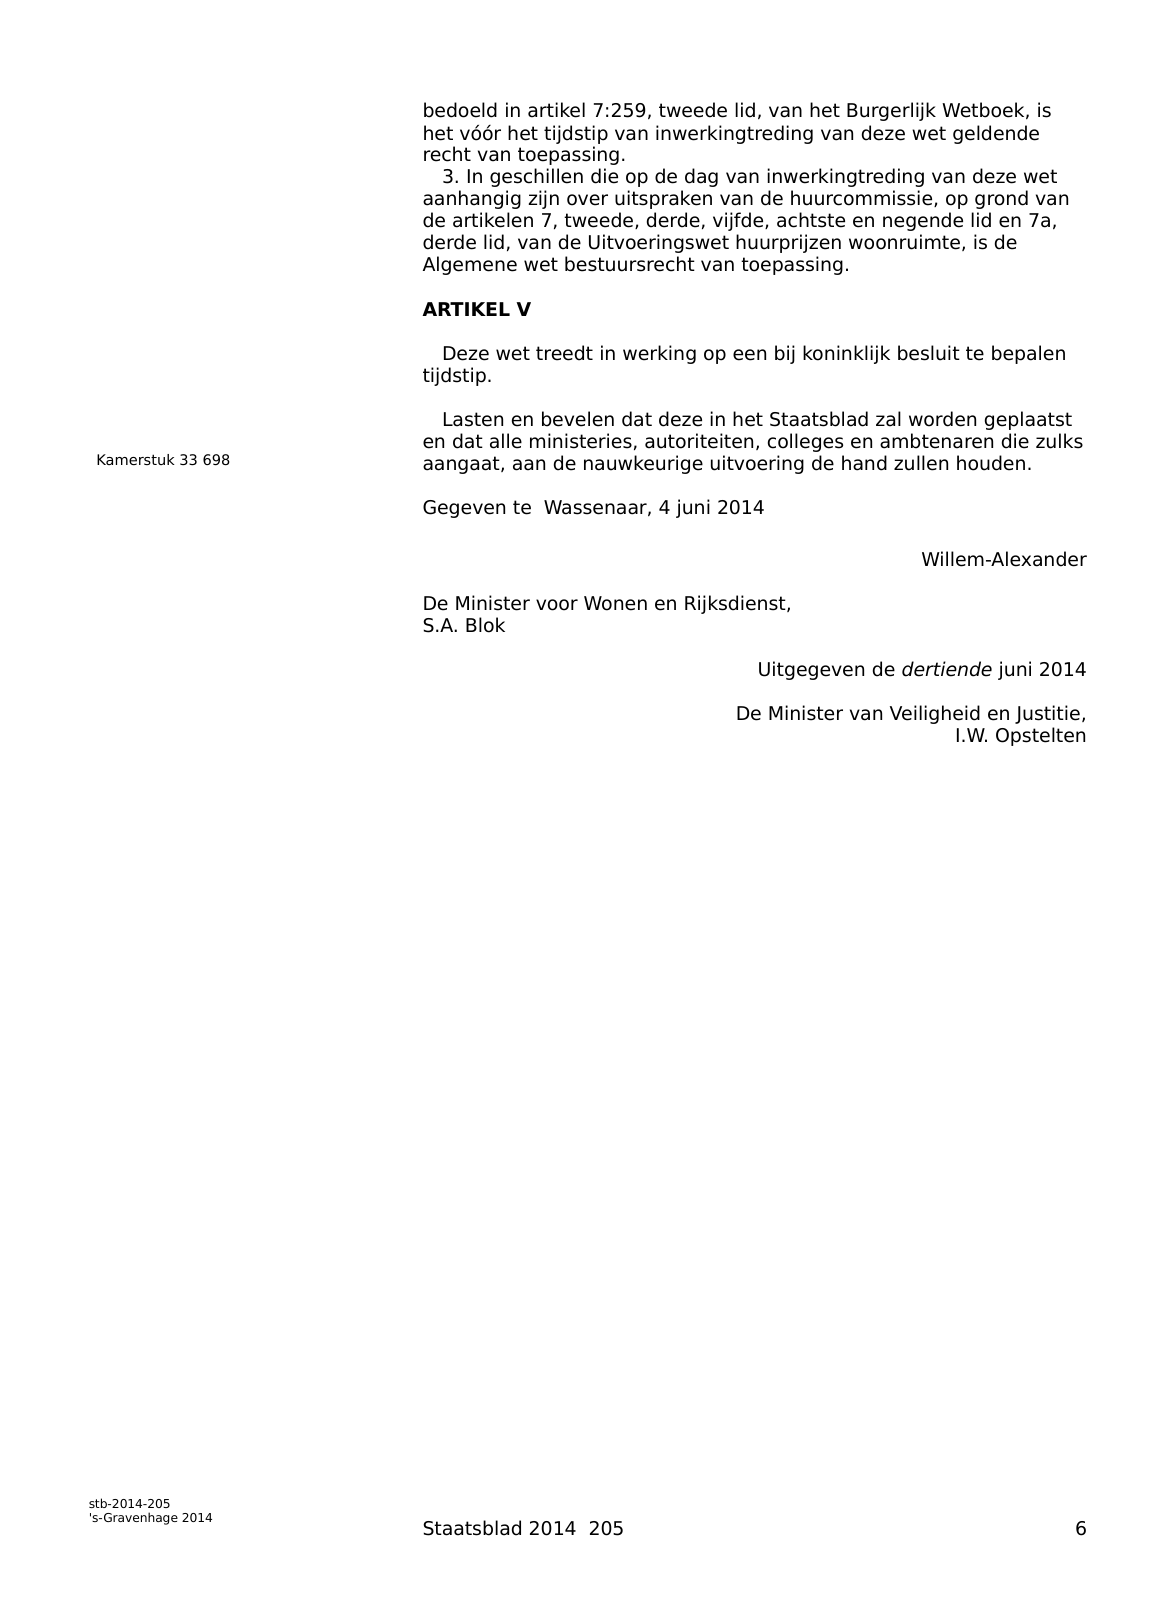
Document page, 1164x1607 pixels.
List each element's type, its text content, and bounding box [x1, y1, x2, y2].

text stb-2014-205 [88, 1497, 323, 1511]
text 3. In geschillen die op de dag van inwerkingtreding van deze wet aanhangig zijn over uitspraken van de huurcommissie, op grond van de artikelen 7, tweede, derde, vijfde, achtste en negende lid en 7a, derde lid, van de Uitvoeringswet huurprijzen woonruimte, is de Algemene wet bestuursrecht van toepassing. [422, 166, 1087, 276]
subtitle ARTIKEL V [422, 298, 1087, 320]
text Kamerstuk 33 698 [77, 452, 396, 469]
text Lasten en bevelen dat deze in het Staatsblad zal worden geplaatst en dat alle ministeries, autoriteiten, colleges en ambtenaren die zulks aangaat, aan de nauwkeurige uitvoering de hand zullen houden. [422, 409, 1087, 475]
text Uitgegeven de dertiende juni 2014 [422, 659, 1087, 681]
text Gegeven te Wassenaar, 4 juni 2014 [422, 497, 1087, 519]
text bedoeld in artikel 7:259, tweede lid, van het Burgerlijk Wetboek, is het vóór het tijdstip van inwerkingtreding van deze wet geldende recht van toepassing. [422, 100, 1087, 166]
text 's-Gravenhage 2014 [88, 1511, 323, 1525]
text Willem-Alexander [422, 549, 1087, 571]
text Deze wet treedt in werking op een bij koninklijk besluit te bepalen tijdstip. [422, 343, 1087, 387]
text De Minister van Veiligheid en Justitie, I.W. Opstelten [422, 703, 1087, 747]
text De Minister voor Wonen en Rijksdienst, S.A. Blok [422, 593, 1087, 637]
